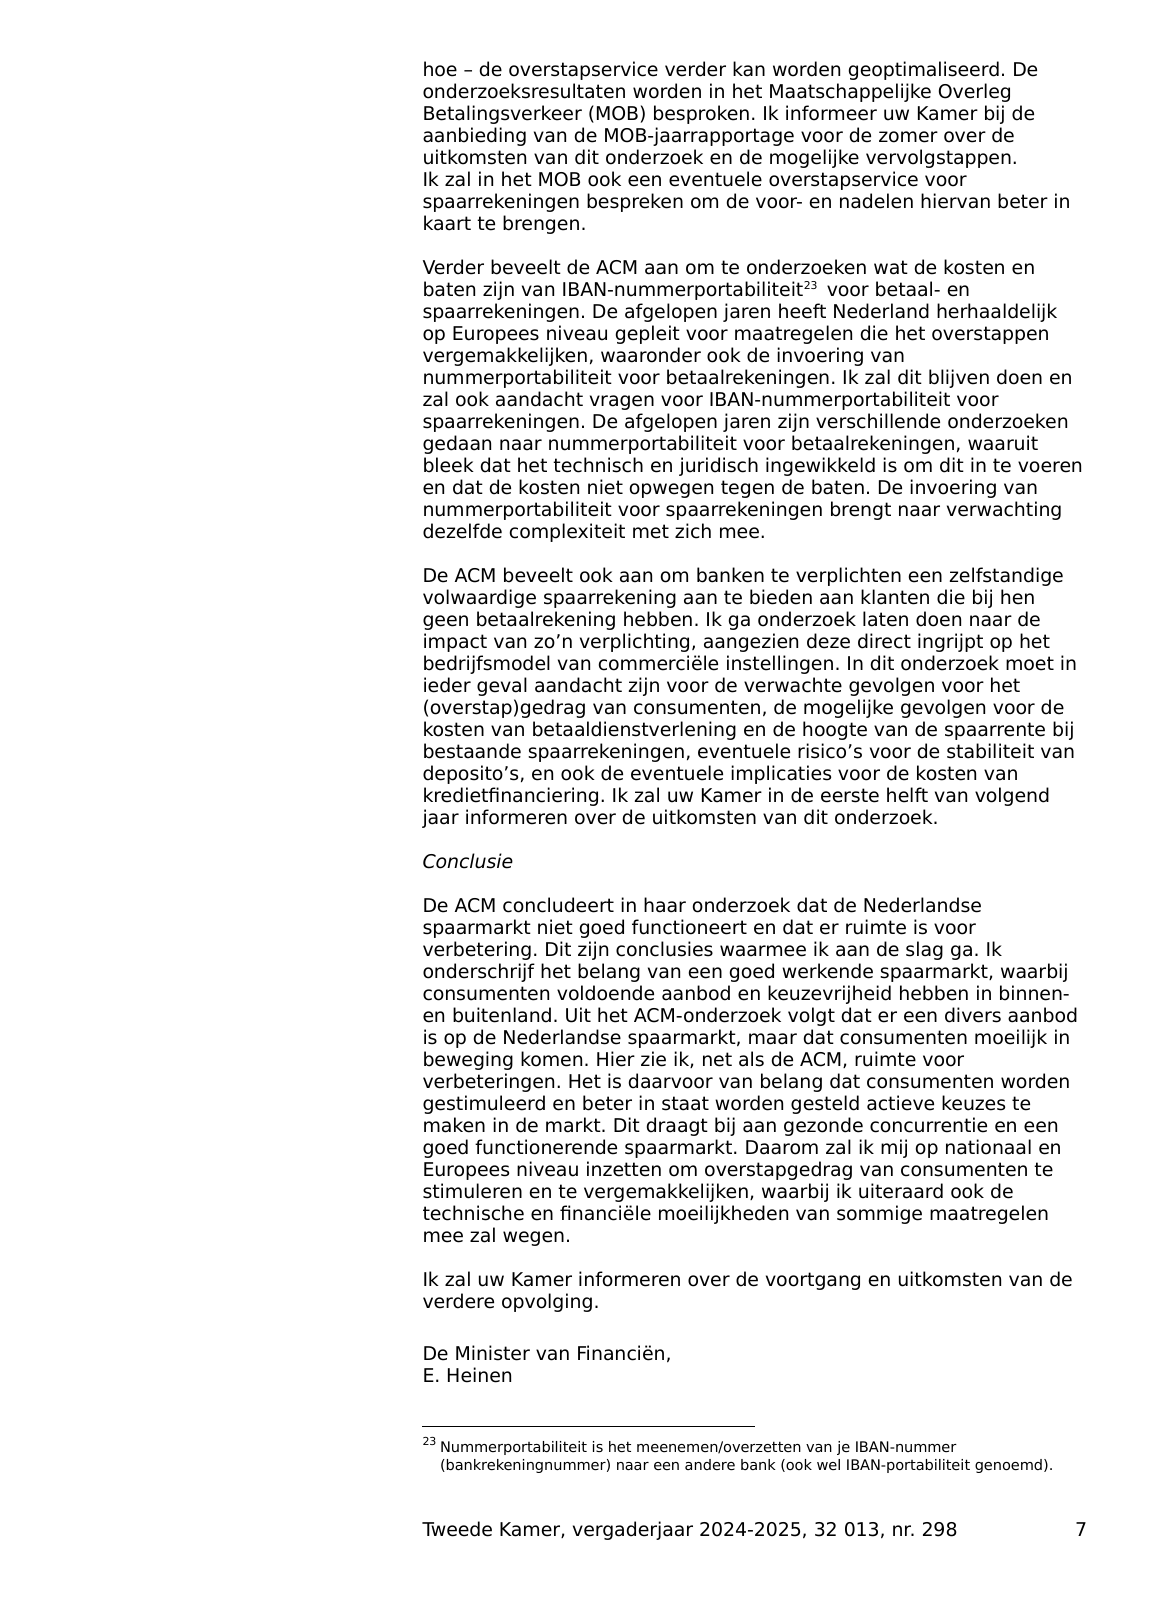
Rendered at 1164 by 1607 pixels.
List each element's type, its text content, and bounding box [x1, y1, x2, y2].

text Ik zal in het MOB ook een eventuele overstapservice voor spaarrekeningen bespreken om de voor- en nadelen hiervan beter in kaart te brengen. [422, 169, 1087, 235]
text hoe – de overstapservice verder kan worden geoptimaliseerd. De onderzoeksresultaten worden in het Maatschappelijke Overleg Betalingsverkeer (MOB) besproken. Ik informeer uw Kamer bij de aanbieding van de MOB-jaarrapportage voor de zomer over de uitkomsten van dit onderzoek en de mogelijke vervolgstappen. [422, 59, 1087, 169]
text De ACM beveelt ook aan om banken te verplichten een zelfstandige volwaardige spaarrekening aan te bieden aan klanten die bij hen geen betaalrekening hebben. Ik ga onderzoek laten doen naar de impact van zo’n verplichting, aangezien deze direct ingrijpt op het bedrijfsmodel van commerciële instellingen. In dit onderzoek moet in ieder geval aandacht zijn voor de verwachte gevolgen voor het (overstap)gedrag van consumenten, de mogelijke gevolgen voor de kosten van betaaldienstverlening en de hoogte van de spaarrente bij bestaande spaarrekeningen, eventuele risico’s voor de stabiliteit van deposito’s, en ook de eventuele implicaties voor de kosten van kredietfinanciering. Ik zal uw Kamer in de eerste helft van volgend jaar informeren over de uitkomsten van dit onderzoek. [422, 565, 1087, 829]
text Ik zal uw Kamer informeren over de voortgang en uitkomsten van de verdere opvolging. [422, 1269, 1087, 1313]
text Nummerportabiliteit is het meenemen/overzetten van je IBAN-nummer (bankrekeningnummer) naar een andere bank (ook wel IBAN-portabiliteit genoemd). [422, 1435, 1087, 1474]
text Verder beveelt de ACM aan om te onderzoeken wat de kosten en baten zijn van IBAN-nummerportabiliteit voor betaal- en spaarrekeningen. De afgelopen jaren heeft Nederland herhaaldelijk op Europees niveau gepleit voor maatregelen die het overstappen vergemakkelijken, waaronder ook de invoering van nummerportabiliteit voor betaalrekeningen. Ik zal dit blijven doen en zal ook aandacht vragen voor IBAN-nummerportabiliteit voor spaarrekeningen. De afgelopen jaren zijn verschillende onderzoeken gedaan naar nummerportabiliteit voor betaalrekeningen, waaruit bleek dat het technisch en juridisch ingewikkeld is om dit in te voeren en dat de kosten niet opwegen tegen de baten. De invoering van nummerportabiliteit voor spaarrekeningen brengt naar verwachting dezelfde complexiteit met zich mee. [422, 257, 1087, 543]
text De ACM concludeert in haar onderzoek dat de Nederlandse spaarmarkt niet goed functioneert en dat er ruimte is voor verbetering. Dit zijn conclusies waarmee ik aan de slag ga. Ik onderschrijf het belang van een goed werkende spaarmarkt, waarbij consumenten voldoende aanbod en keuzevrijheid hebben in binnen- en buitenland. Uit het ACM-onderzoek volgt dat er een divers aanbod is op de Nederlandse spaarmarkt, maar dat consumenten moeilijk in beweging komen. Hier zie ik, net als de ACM, ruimte voor verbeteringen. Het is daarvoor van belang dat consumenten worden gestimuleerd en beter in staat worden gesteld actieve keuzes te maken in de markt. Dit draagt bij aan gezonde concurrentie en een goed functionerende spaarmarkt. Daarom zal ik mij op nationaal en Europees niveau inzetten om overstapgedrag van consumenten te stimuleren en te vergemakkelijken, waarbij ik uiteraard ook de technische en financiële moeilijkheden van sommige maatregelen mee zal wegen. [422, 895, 1087, 1247]
subtitle Conclusie [422, 851, 1087, 873]
text De Minister van Financiën, E. Heinen [422, 1343, 1087, 1387]
